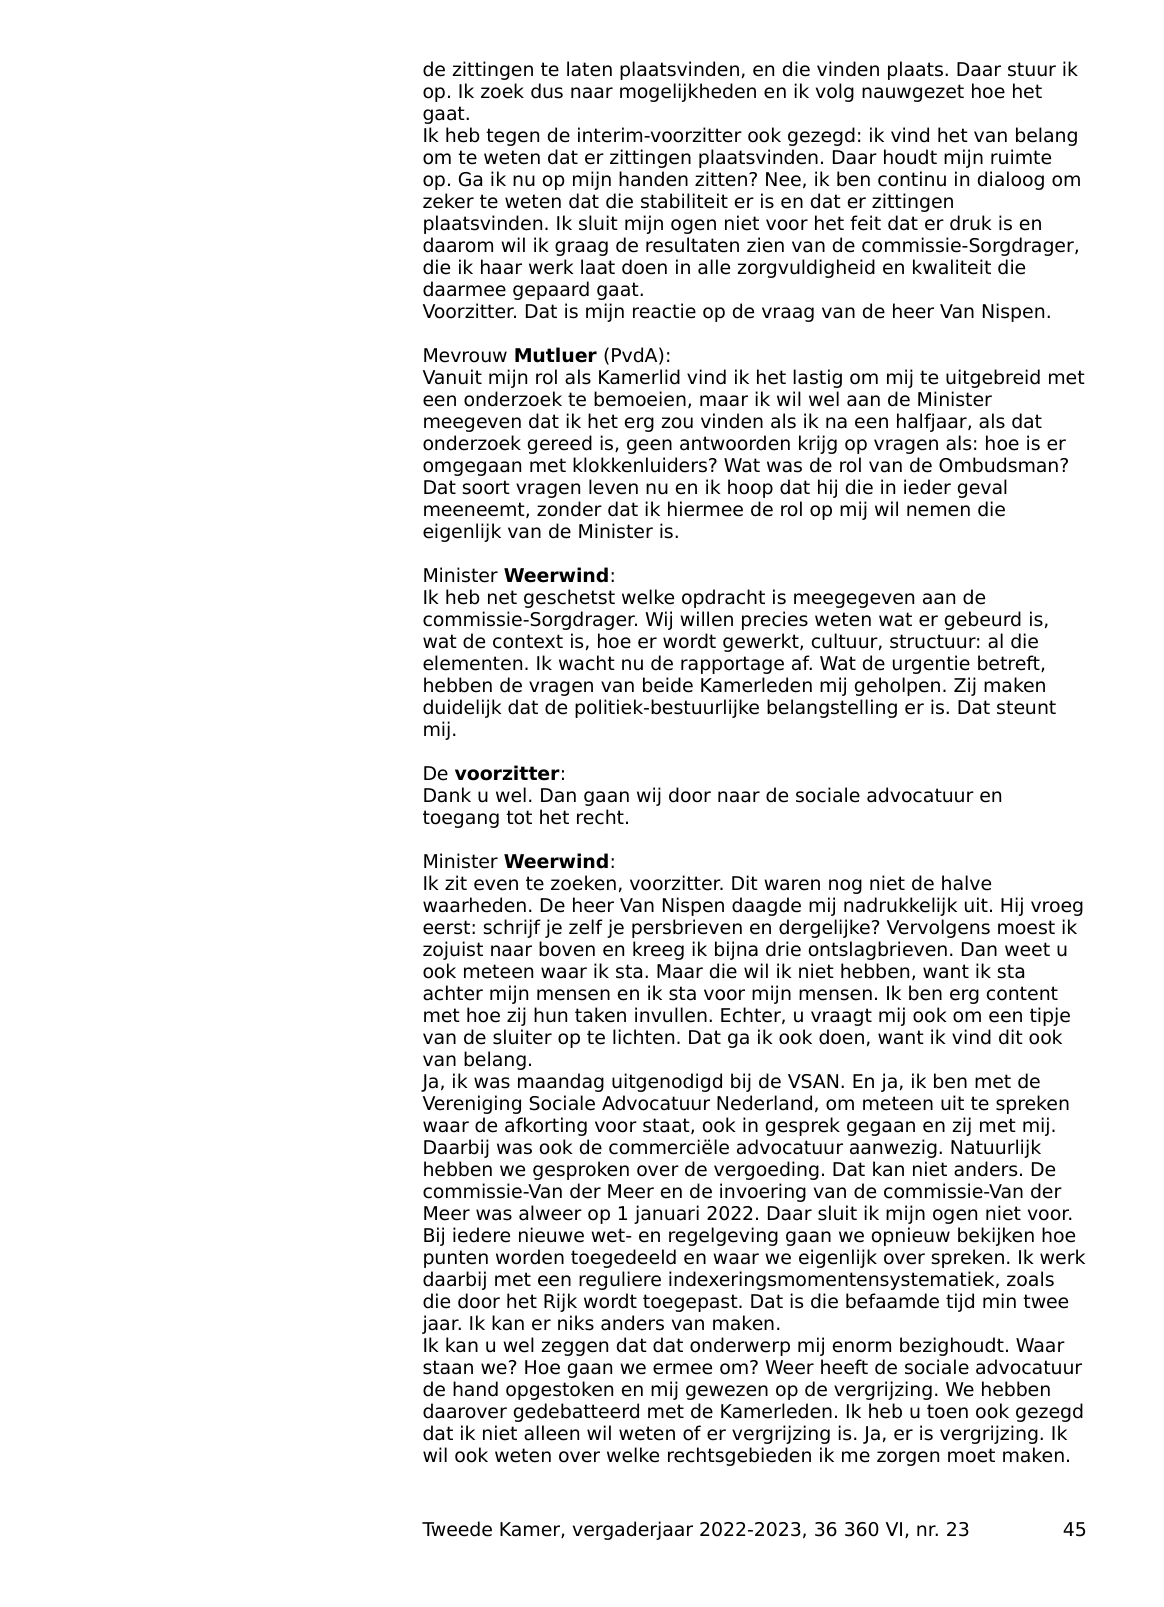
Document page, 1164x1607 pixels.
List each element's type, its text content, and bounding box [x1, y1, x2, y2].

text Minister Weerwind: [422, 565, 1087, 587]
text Mevrouw Mutluer (PvdA): [422, 345, 1087, 367]
text Ik heb tegen de interim-voorzitter ook gezegd: ik vind het van belang om te weten dat er zittingen plaatsvinden. Daar houdt mijn ruimte op. Ga ik nu op mijn handen zitten? Nee, ik ben continu in dialoog om zeker te weten dat die stabiliteit er is en dat er zittingen plaatsvinden. Ik sluit mijn ogen niet voor het feit dat er druk is en daarom wil ik graag de resultaten zien van de commissie-Sorgdrager, die ik haar werk laat doen in alle zorgvuldigheid en kwaliteit die daarmee gepaard gaat. [422, 125, 1087, 301]
text De voorzitter: [422, 763, 1087, 785]
text Vanuit mijn rol als Kamerlid vind ik het lastig om mij te uitgebreid met een onderzoek te bemoeien, maar ik wil wel aan de Minister meegeven dat ik het erg zou vinden als ik na een halfjaar, als dat onderzoek gereed is, geen antwoorden krijg op vragen als: hoe is er omgegaan met klokkenluiders? Wat was de rol van de Ombudsman? Dat soort vragen leven nu en ik hoop dat hij die in ieder geval meeneemt, zonder dat ik hiermee de rol op mij wil nemen die eigenlijk van de Minister is. [422, 367, 1087, 543]
text Ik zit even te zoeken, voorzitter. Dit waren nog niet de halve waarheden. De heer Van Nispen daagde mij nadrukkelijk uit. Hij vroeg eerst: schrijf je zelf je persbrieven en dergelijke? Vervolgens moest ik zojuist naar boven en kreeg ik bijna drie ontslagbrieven. Dan weet u ook meteen waar ik sta. Maar die wil ik niet hebben, want ik sta achter mijn mensen en ik sta voor mijn mensen. Ik ben erg content met hoe zij hun taken invullen. Echter, u vraagt mij ook om een tipje van de sluiter op te lichten. Dat ga ik ook doen, want ik vind dit ook van belang. [422, 873, 1087, 1071]
text Ik kan u wel zeggen dat dat onderwerp mij enorm bezighoudt. Waar staan we? Hoe gaan we ermee om? Weer heeft de sociale advocatuur de hand opgestoken en mij gewezen op de vergrijzing. We hebben daarover gedebatteerd met de Kamerleden. Ik heb u toen ook gezegd dat ik niet alleen wil weten of er vergrijzing is. Ja, er is vergrijzing. Ik wil ook weten over welke rechtsgebieden ik me zorgen moet maken. [422, 1335, 1087, 1467]
text Ik heb net geschetst welke opdracht is meegegeven aan de commissie-Sorgdrager. Wij willen precies weten wat er gebeurd is, wat de context is, hoe er wordt gewerkt, cultuur, structuur: al die elementen. Ik wacht nu de rapportage af. Wat de urgentie betreft, hebben de vragen van beide Kamerleden mij geholpen. Zij maken duidelijk dat de politiek-bestuurlijke belangstelling er is. Dat steunt mij. [422, 587, 1087, 741]
text Dank u wel. Dan gaan wij door naar de sociale advocatuur en toegang tot het recht. [422, 785, 1087, 829]
text de zittingen te laten plaatsvinden, en die vinden plaats. Daar stuur ik op. Ik zoek dus naar mogelijkheden en ik volg nauwgezet hoe het gaat. [422, 59, 1087, 125]
text Minister Weerwind: [422, 851, 1087, 873]
text Voorzitter. Dat is mijn reactie op de vraag van de heer Van Nispen. [422, 301, 1087, 323]
text Ja, ik was maandag uitgenodigd bij de VSAN. En ja, ik ben met de Vereniging Sociale Advocatuur Nederland, om meteen uit te spreken waar de afkorting voor staat, ook in gesprek gegaan en zij met mij. Daarbij was ook de commerciële advocatuur aanwezig. Natuurlijk hebben we gesproken over de vergoeding. Dat kan niet anders. De commissie-Van der Meer en de invoering van de commissie-Van der Meer was alweer op 1 januari 2022. Daar sluit ik mijn ogen niet voor. Bij iedere nieuwe wet- en regelgeving gaan we opnieuw bekijken hoe punten worden toegedeeld en waar we eigenlijk over spreken. Ik werk daarbij met een reguliere indexeringsmomentensystematiek, zoals die door het Rijk wordt toegepast. Dat is die befaamde tijd min twee jaar. Ik kan er niks anders van maken. [422, 1071, 1087, 1335]
